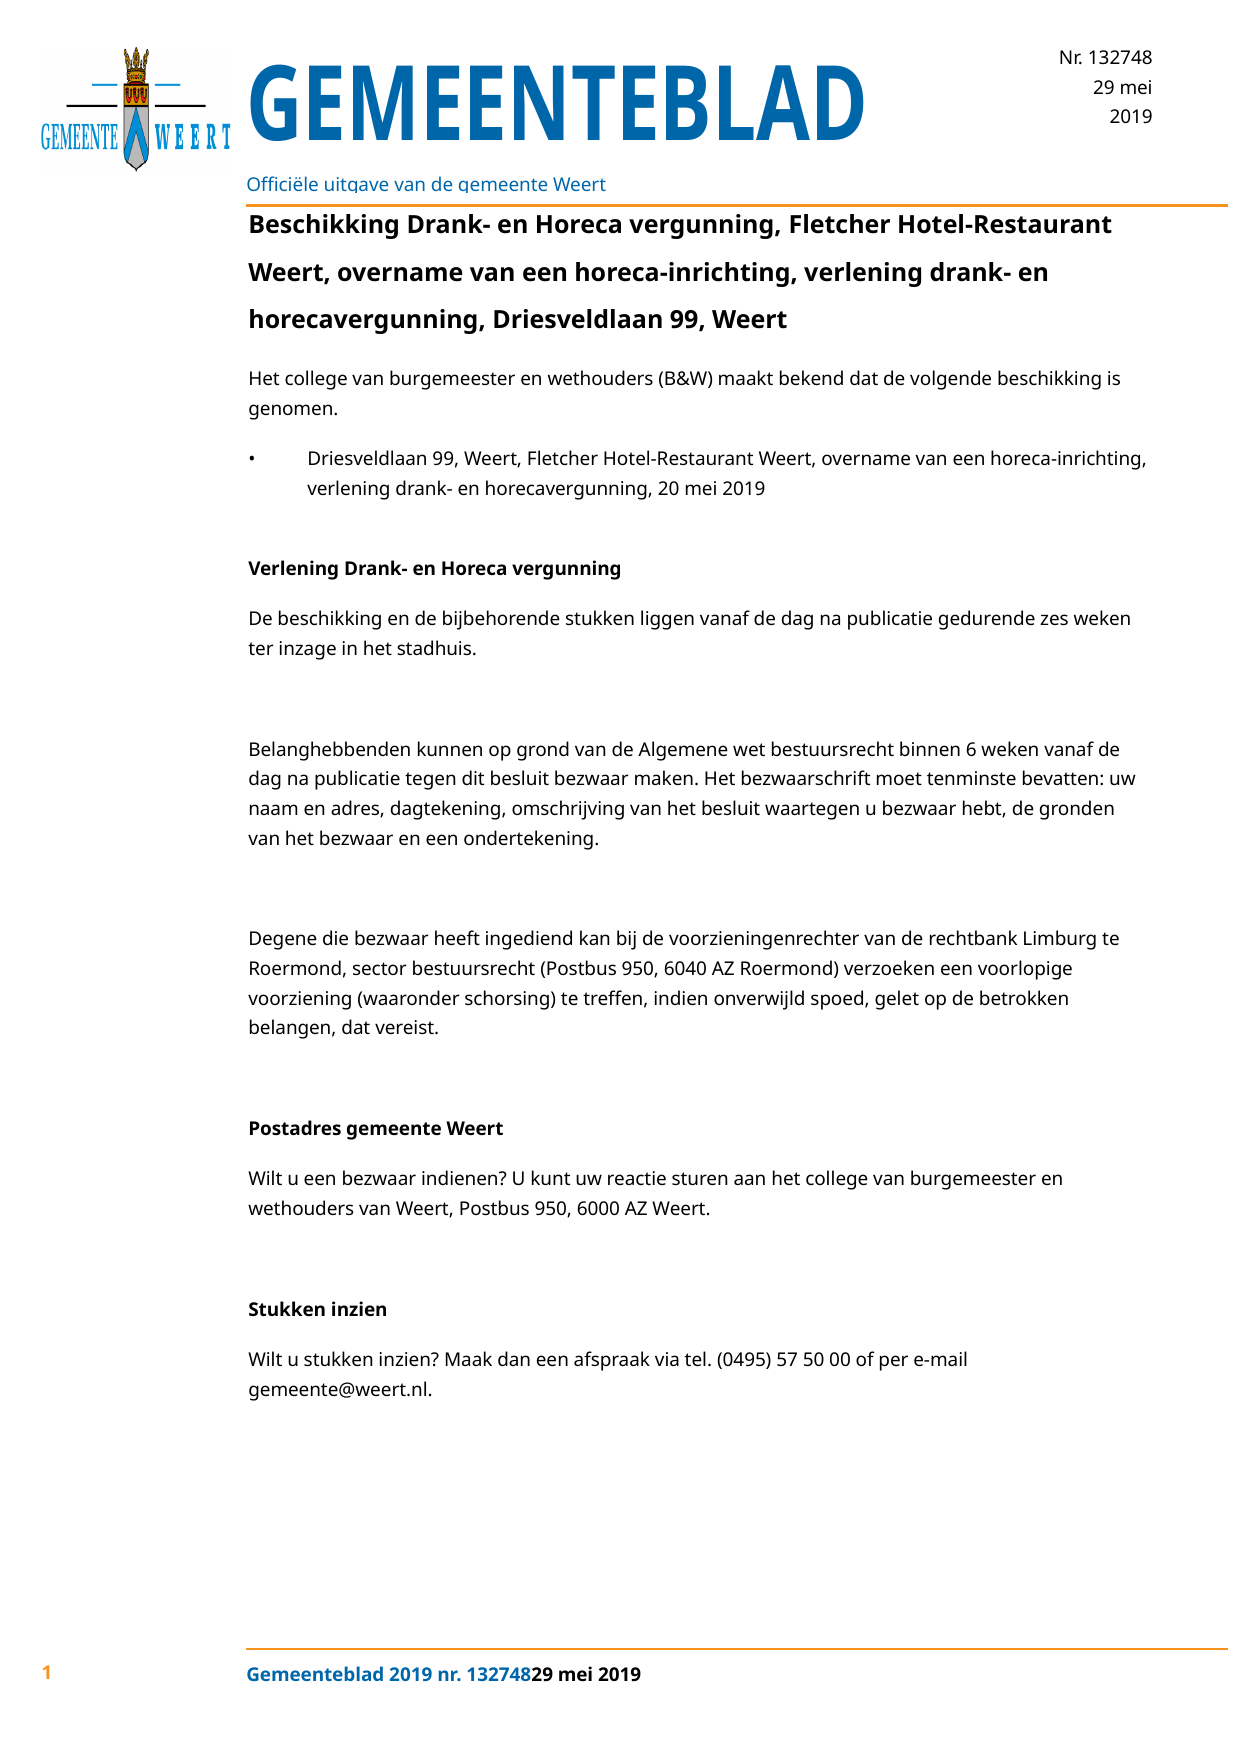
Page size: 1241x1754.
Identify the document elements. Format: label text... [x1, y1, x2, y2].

text Belanghebbenden kunnen op grond van de Algemene wet bestuursrecht binnen 6 weken vanaf de dag na publicatie tegen dit besluit bezwaar maken. Het bezwaarschrift moet tenminste bevatten: uw naam en adres, dagtekening, omschrijving van het besluit waartegen u bezwaar hebt, de gronden van het bezwaar en een ondertekening. [248, 736, 1152, 850]
text Het college van burgemeester en wethouders (B&W) maakt bekend dat de volgende beschikking is genomen. [248, 366, 1152, 421]
text Degene die bezwaar heeft ingediend kan bij de voorzieningenrechter van de rechtbank Limburg te Roermond, sector bestuursrecht (Postbus 950, 6040 AZ Roermond) verzoeken een voorlopige voorziening (waaronder schorsing) te treffen, indien onverwijld spoed, gelet op de betrokken belangen, dat vereist. [248, 926, 1152, 1040]
text Stukken inzien [248, 1296, 1152, 1322]
text De beschikking en de bijbehorende stukken liggen vanaf de dag na publicatie gedurende zes weken ter inzage in het stadhuis. [248, 606, 1152, 661]
text Wilt u een bezwaar indienen? U kunt uw reactie sturen aan het college van burgemeester en wethouders van Weert, Postbus 950, 6000 AZ Weert. [248, 1166, 1152, 1221]
picture [41, 47, 231, 172]
text Beschikking Drank- en Horeca vergunning, Fletcher Hotel-Restaurant Weert, overname van een horeca-inrichting, verlening drank- en horecavergunning, Driesveldlaan 99, Weert [248, 207, 1152, 336]
text Verlening Drank- en Horeca vergunning [248, 555, 1152, 581]
text Postadres gemeente Weert [248, 1115, 1152, 1141]
text Wilt u stukken inzien? Maak dan een afspraak via tel. (0495) 57 50 00 of per e-mail gemeente@weert.nl. [248, 1346, 1152, 1402]
list Driesveldlaan 99, Weert, Fletcher Hotel-Restaurant Weert, overname van een horeca-inrichting, verlening drank- en horecavergunning, 20 mei 2019 [248, 446, 1152, 501]
